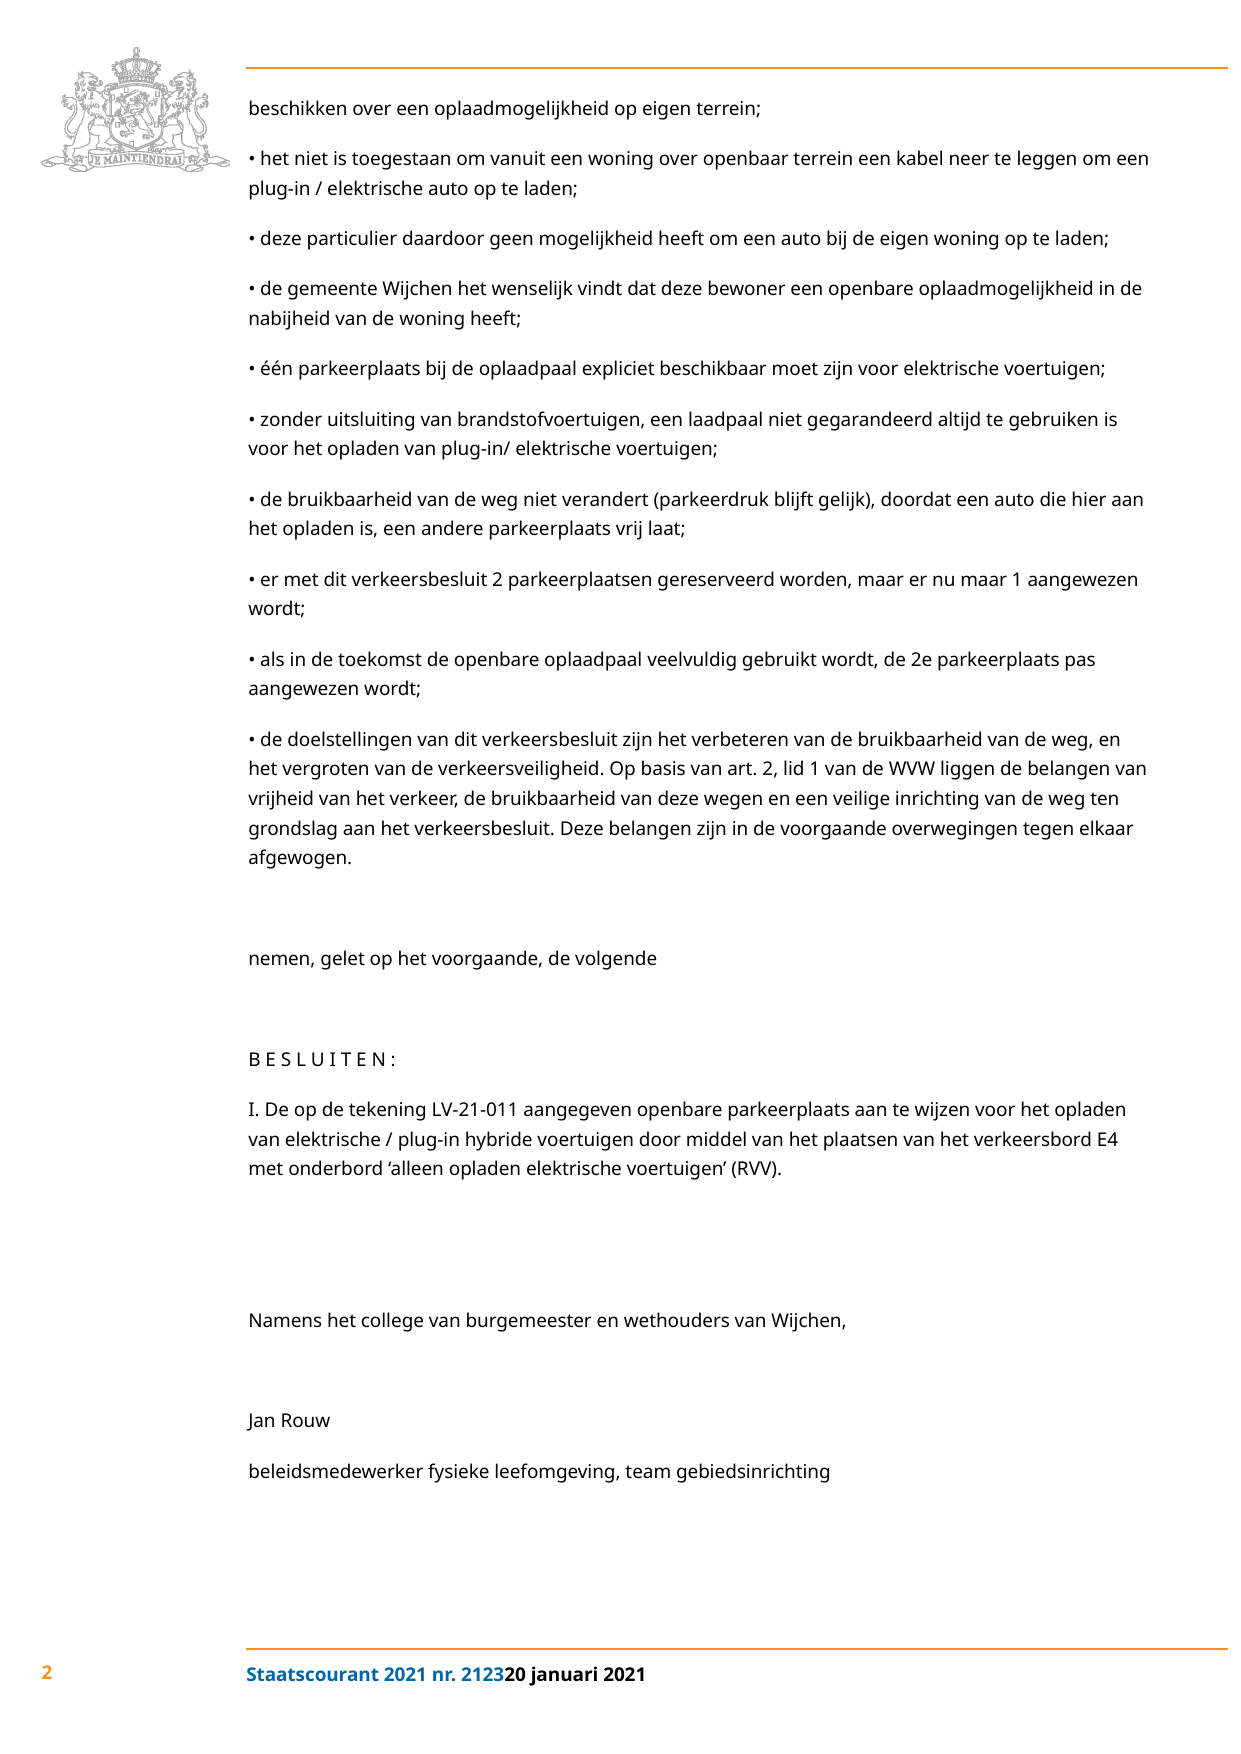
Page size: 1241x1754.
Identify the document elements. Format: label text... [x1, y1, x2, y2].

text • de gemeente Wijchen het wenselijk vindt dat deze bewoner een openbare oplaadmogelijkheid in de nabijheid van de woning heeft; [248, 276, 1152, 331]
text • één parkeerplaats bij de oplaadpaal expliciet beschikbaar moet zijn voor elektrische voertuigen; [248, 356, 1152, 381]
text beschikken over een oplaadmogelijkheid op eigen terrein; [248, 95, 1152, 121]
text • er met dit verkeersbesluit 2 parkeerplaatsen gereserveerd worden, maar er nu maar 1 aangewezen wordt; [248, 566, 1152, 621]
text • als in de toekomst de openbare oplaadpaal veelvuldig gebruikt wordt, de 2e parkeerplaats pas aangewezen wordt; [248, 646, 1152, 701]
text nemen, gelet op het voorgaande, de volgende [248, 945, 1152, 971]
text Jan Rouw [248, 1408, 1152, 1433]
text • het niet is toegestaan om vanuit een woning over openbaar terrein een kabel neer te leggen om een plug-in / elektrische auto op te laden; [248, 145, 1152, 201]
text • de bruikbaarheid van de weg niet verandert (parkeerdruk blijft gelijk), doordat een auto die hier aan het opladen is, een andere parkeerplaats vrij laat; [248, 486, 1152, 541]
text • deze particulier daardoor geen mogelijkheid heeft om een auto bij de eigen woning op te laden; [248, 225, 1152, 251]
text • de doelstellingen van dit verkeersbesluit zijn het verbeteren van de bruikbaarheid van de weg, en het vergroten van de verkeersveiligheid. Op basis van art. 2, lid 1 van de WVW liggen de belangen van vrijheid van het verkeer, de bruikbaarheid van deze wegen en een veilige inrichting van de weg ten grondslag aan het verkeersbesluit. Deze belangen zijn in de voorgaande overwegingen tegen elkaar afgewogen. [248, 726, 1152, 870]
text I. De op de tekening LV-21-011 aangegeven openbare parkeerplaats aan te wijzen voor het opladen van elektrische / plug-in hybride voertuigen door middel van het plaatsen van het verkeersbord E4 met onderbord ‘alleen opladen elektrische voertuigen’ (RVV). [248, 1096, 1152, 1181]
picture [41, 47, 231, 172]
text • zonder uitsluiting van brandstofvoertuigen, een laadpaal niet gegarandeerd altijd te gebruiken is voor het opladen van plug-in/ elektrische voertuigen; [248, 406, 1152, 461]
text beleidsmedewerker fysieke leefomgeving, team gebiedsinrichting [248, 1458, 1152, 1484]
text Namens het college van burgemeester en wethouders van Wijchen, [248, 1307, 1152, 1333]
text B E S L U I T E N : [248, 1046, 1152, 1072]
